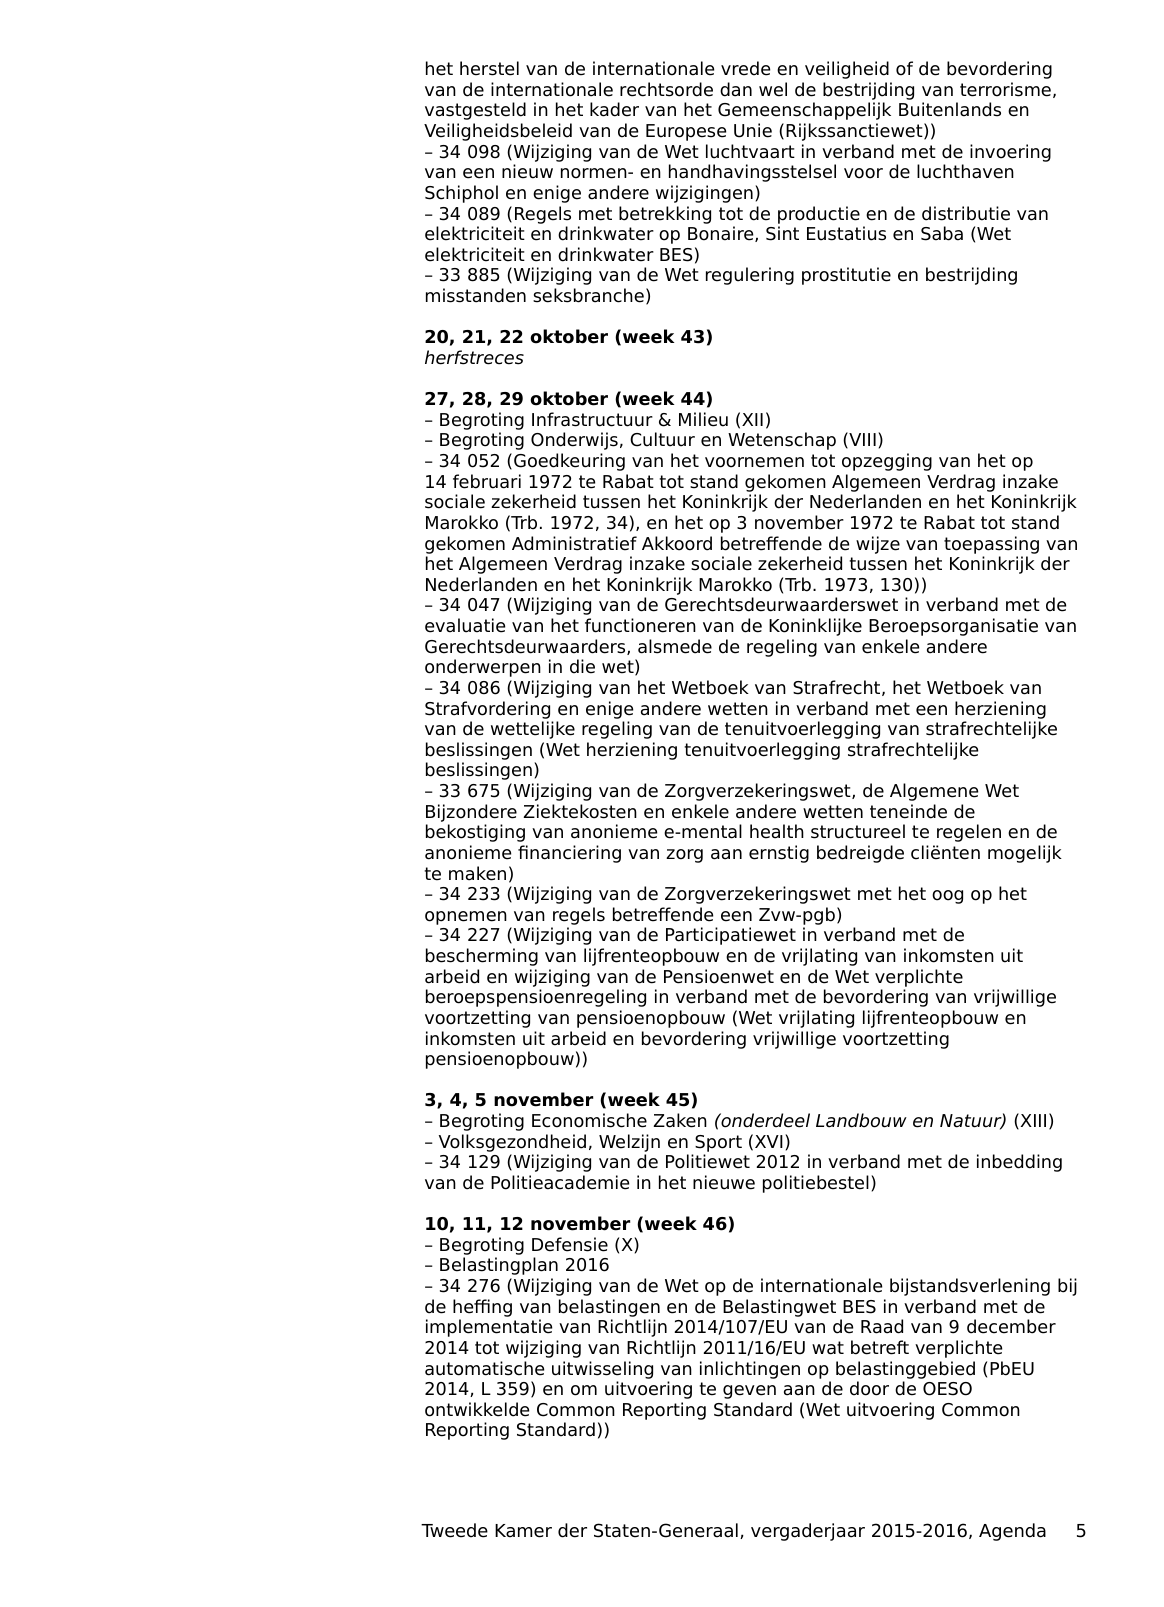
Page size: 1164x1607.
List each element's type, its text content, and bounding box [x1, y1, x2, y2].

table_cell – 34 086 (Wijziging van het Wetboek van Strafrecht, het Wetboek van Strafvordering en enige andere wetten in verband met een herziening van de wettelijke regeling van de tenuitvoerlegging van strafrechtelijke beslissingen (Wet herziening tenuitvoerlegging strafrechtelijke beslissingen) [418, 678, 1087, 781]
table_cell [77, 265, 401, 307]
table_cell [401, 1132, 418, 1152]
table_cell [77, 369, 401, 389]
table_cell [77, 1441, 401, 1462]
table_cell – 34 047 (Wijziging van de Gerechtsdeurwaarderswet in verband met de evaluatie van het functioneren van de Koninklijke Beroepsorganisatie van Gerechtsdeurwaarders, alsmede de regeling van enkele andere onderwerpen in die wet) [418, 595, 1087, 678]
table_cell 3, 4, 5 november (week 45) [418, 1090, 1087, 1111]
table_cell – Begroting Onderwijs, Cultuur en Wetenschap (VIII) [418, 430, 1087, 451]
table_cell [401, 204, 418, 265]
table_cell [401, 59, 418, 142]
table_cell [401, 1152, 418, 1193]
table_cell [401, 1090, 418, 1111]
table_cell [401, 595, 418, 678]
table_cell [77, 925, 401, 1070]
table_cell [77, 1090, 401, 1111]
table_cell [77, 1111, 401, 1132]
table_cell [401, 1255, 418, 1276]
table_cell [77, 451, 401, 595]
table_cell [77, 142, 401, 203]
table_cell [401, 369, 418, 389]
table_cell [77, 1152, 401, 1193]
table_cell – 34 089 (Regels met betrekking tot de productie en de distributie van elektriciteit en drinkwater op Bonaire, Sint Eustatius en Saba (Wet elektriciteit en drinkwater BES) [418, 204, 1087, 265]
table_cell [77, 781, 401, 884]
table_cell [401, 678, 418, 781]
table_cell [77, 59, 401, 142]
table_cell – Begroting Economische Zaken (onderdeel Landbouw en Natuur) (XIII) [418, 1111, 1087, 1132]
table_cell [401, 451, 418, 595]
table_cell [401, 1214, 418, 1235]
table_cell – 33 885 (Wijziging van de Wet regulering prostitutie en bestrijding misstanden seksbranche) [418, 265, 1087, 307]
table_cell [401, 430, 418, 451]
table_cell 20, 21, 22 oktober (week 43) [418, 327, 1087, 348]
table_cell [401, 925, 418, 1070]
table_cell [77, 307, 401, 327]
table_cell – 34 227 (Wijziging van de Participatiewet in verband met de bescherming van lijfrenteopbouw en de vrijlating van inkomsten uit arbeid en wijziging van de Pensioenwet en de Wet verplichte beroepspensioenregeling in verband met de bevordering van vrijwillige voortzetting van pensioenopbouw (Wet vrijlating lijfrenteopbouw en inkomsten uit arbeid en bevordering vrijwillige voortzetting pensioenopbouw)) [418, 925, 1087, 1070]
table_cell [401, 1441, 418, 1462]
table_cell [77, 1235, 401, 1255]
table_cell – Begroting Infrastructuur & Milieu (XII) [418, 410, 1087, 430]
table_cell – 34 233 (Wijziging van de Zorgverzekeringswet met het oog op het opnemen van regels betreffende een Zvw-pgb) [418, 884, 1087, 925]
table_cell [77, 430, 401, 451]
table_cell – 33 675 (Wijziging van de Zorgverzekeringswet, de Algemene Wet Bijzondere Ziektekosten en enkele andere wetten teneinde de bekostiging van anonieme e-mental health structureel te regelen en de anonieme financiering van zorg aan ernstig bedreigde cliënten mogelijk te maken) [418, 781, 1087, 884]
table_cell herfstreces [418, 348, 1087, 368]
table_cell [401, 348, 418, 368]
table_cell [77, 1070, 401, 1090]
table_cell – Volksgezondheid, Welzijn en Sport (XVI) [418, 1132, 1087, 1152]
table_cell [401, 307, 418, 327]
table_cell [401, 142, 418, 203]
table_cell [401, 265, 418, 307]
table_cell [77, 204, 401, 265]
table_cell [401, 1111, 418, 1132]
table_cell [401, 1070, 418, 1090]
table_cell [77, 348, 401, 368]
table_cell [418, 1441, 1087, 1462]
table_cell [401, 1194, 418, 1214]
table_cell [418, 1194, 1087, 1214]
table_cell [77, 1194, 401, 1214]
table_cell [77, 1214, 401, 1235]
table_cell [418, 307, 1087, 327]
table_cell [77, 1255, 401, 1276]
table_cell [401, 410, 418, 430]
table_cell – Belastingplan 2016 [418, 1255, 1087, 1276]
table_cell – 34 276 (Wijziging van de Wet op de internationale bijstandsverlening bij de heffing van belastingen en de Belastingwet BES in verband met de implementatie van Richtlijn 2014/107/EU van de Raad van 9 december 2014 tot wijziging van Richtlijn 2011/16/EU wat betreft verplichte automatische uitwisseling van inlichtingen op belastinggebied (PbEU 2014, L 359) en om uitvoering te geven aan de door de OESO ontwikkelde Common Reporting Standard (Wet uitvoering Common Reporting Standard)) [418, 1276, 1087, 1441]
table_cell [401, 389, 418, 410]
table_cell [77, 595, 401, 678]
table_cell [77, 1132, 401, 1152]
table_cell [418, 1070, 1087, 1090]
table_cell – 34 052 (Goedkeuring van het voornemen tot opzegging van het op 14 februari 1972 te Rabat tot stand gekomen Algemeen Verdrag inzake sociale zekerheid tussen het Koninkrijk der Nederlanden en het Koninkrijk Marokko (Trb. 1972, 34), en het op 3 november 1972 te Rabat tot stand gekomen Administratief Akkoord betreffende de wijze van toepassing van het Algemeen Verdrag inzake sociale zekerheid tussen het Koninkrijk der Nederlanden en het Koninkrijk Marokko (Trb. 1973, 130)) [418, 451, 1087, 595]
table_cell het herstel van de internationale vrede en veiligheid of de bevordering van de internationale rechtsorde dan wel de bestrijding van terrorisme, vastgesteld in het kader van het Gemeenschappelijk Buitenlands en Veiligheidsbeleid van de Europese Unie (Rijkssanctiewet)) [418, 59, 1087, 142]
table_cell [77, 389, 401, 410]
table_cell – 34 098 (Wijziging van de Wet luchtvaart in verband met de invoering van een nieuw normen- en handhavingsstelsel voor de luchthaven Schiphol en enige andere wijzigingen) [418, 142, 1087, 203]
table_cell [401, 1276, 418, 1441]
table_cell – 34 129 (Wijziging van de Politiewet 2012 in verband met de inbedding van de Politieacademie in het nieuwe politiebestel) [418, 1152, 1087, 1193]
table_cell [77, 678, 401, 781]
table_cell [401, 1235, 418, 1255]
table_cell – Begroting Defensie (X) [418, 1235, 1087, 1255]
table_cell [77, 884, 401, 925]
table_cell [401, 781, 418, 884]
table_cell [401, 884, 418, 925]
table_cell [77, 410, 401, 430]
table_cell [77, 327, 401, 348]
table_cell [77, 1276, 401, 1441]
table_cell [401, 327, 418, 348]
table_cell 10, 11, 12 november (week 46) [418, 1214, 1087, 1235]
table_cell [418, 369, 1087, 389]
table_cell 27, 28, 29 oktober (week 44) [418, 389, 1087, 410]
